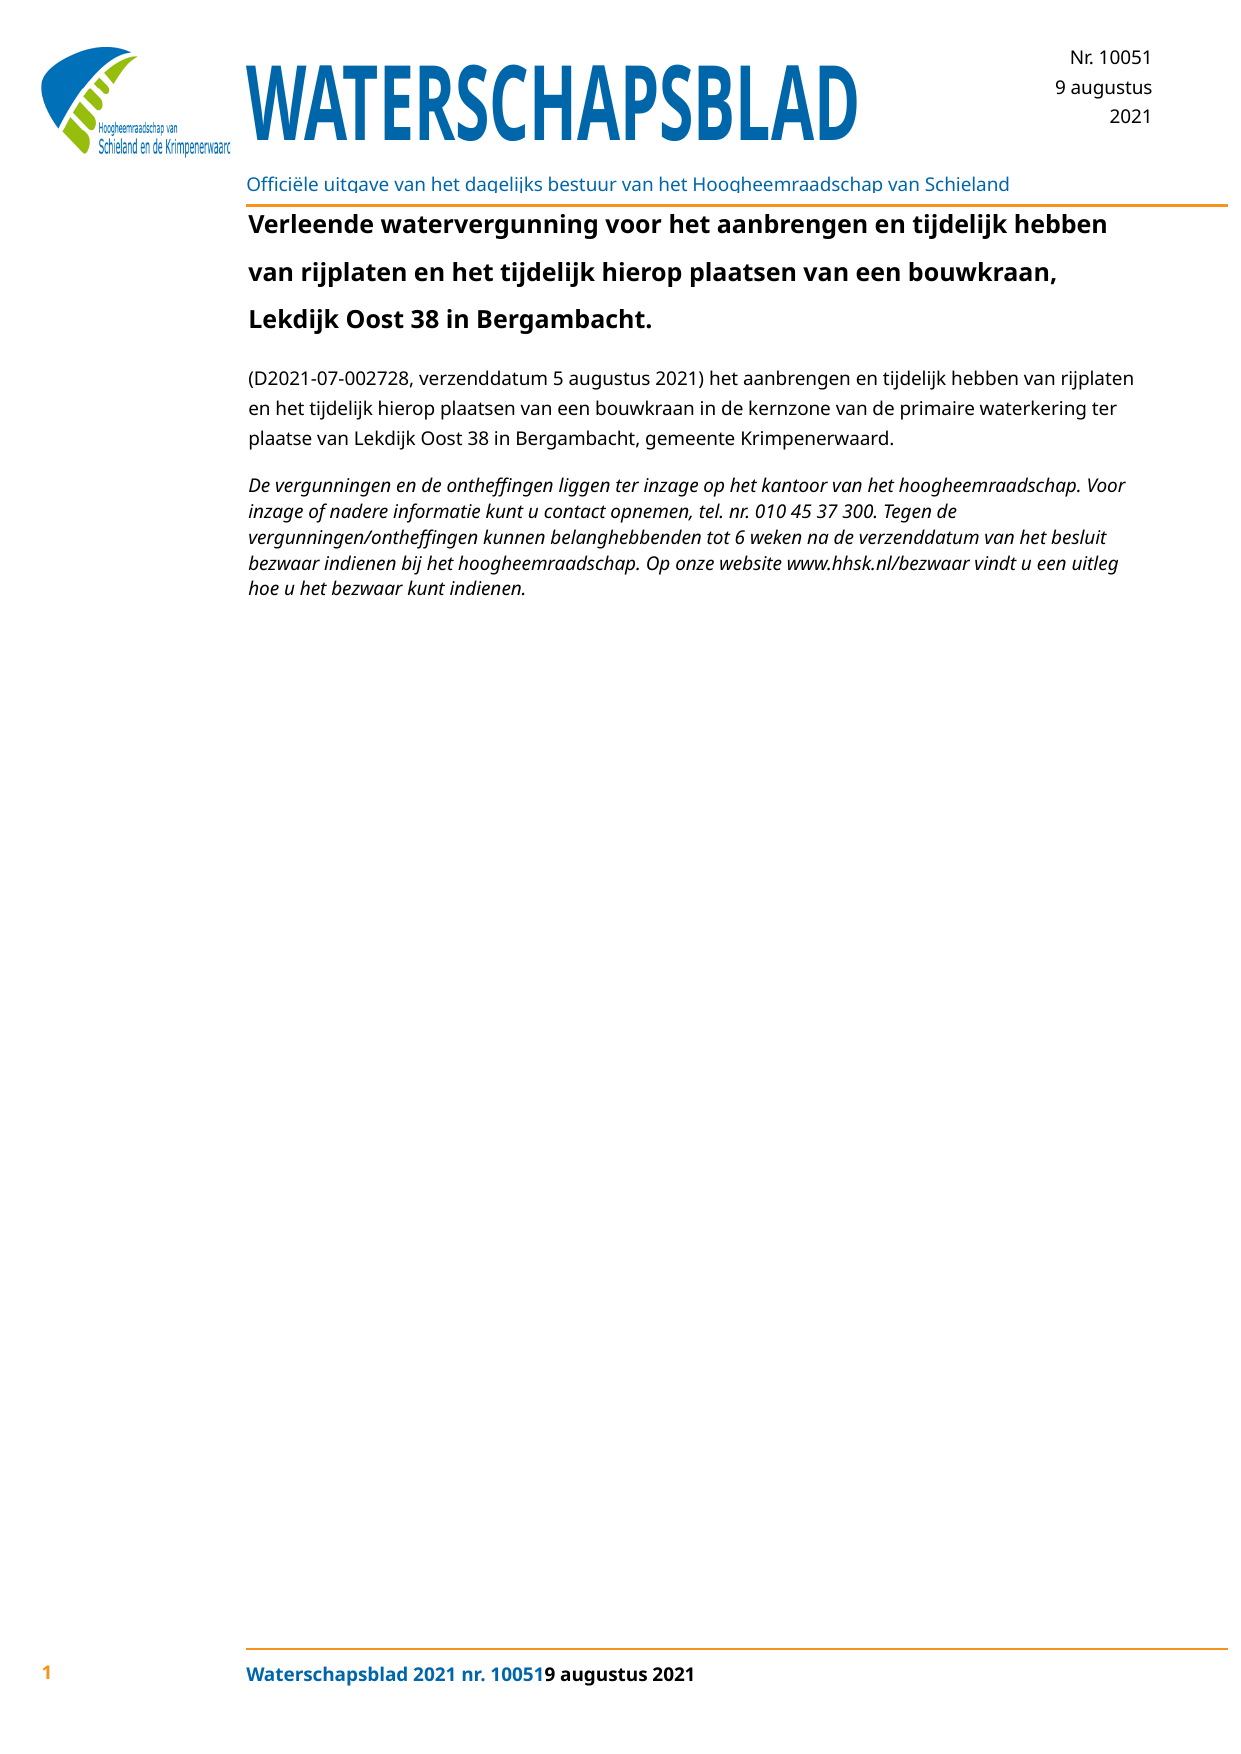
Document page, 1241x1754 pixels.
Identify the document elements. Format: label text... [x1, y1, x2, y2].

text Verleende watervergunning voor het aanbrengen en tijdelijk hebben van rijplaten en het tijdelijk hierop plaatsen van een bouwkraan, Lekdijk Oost 38 in Bergambacht. [248, 207, 1152, 336]
text De vergunningen en de ontheffingen liggen ter inzage op het kantoor van het hoogheemraadschap. Voor inzage of nadere informatie kunt u contact opnemen, tel. nr. 010 45 37 300. Tegen de vergunningen/ontheffingen kunnen belanghebbenden tot 6 weken na de verzenddatum van het besluit bezwaar indienen bij het hoogheemraadschap. Op onze website www.hhsk.nl/bezwaar vindt u een uitleg hoe u het bezwaar kunt indienen. [248, 472, 1152, 601]
text (D2021-07-002728, verzenddatum 5 augustus 2021) het aanbrengen en tijdelijk hebben van rijplaten en het tijdelijk hierop plaatsen van een bouwkraan in de kernzone van de primaire waterkering ter plaatse van Lekdijk Oost 38 in Bergambacht, gemeente Krimpenerwaard. [248, 366, 1152, 450]
picture [41, 47, 231, 172]
